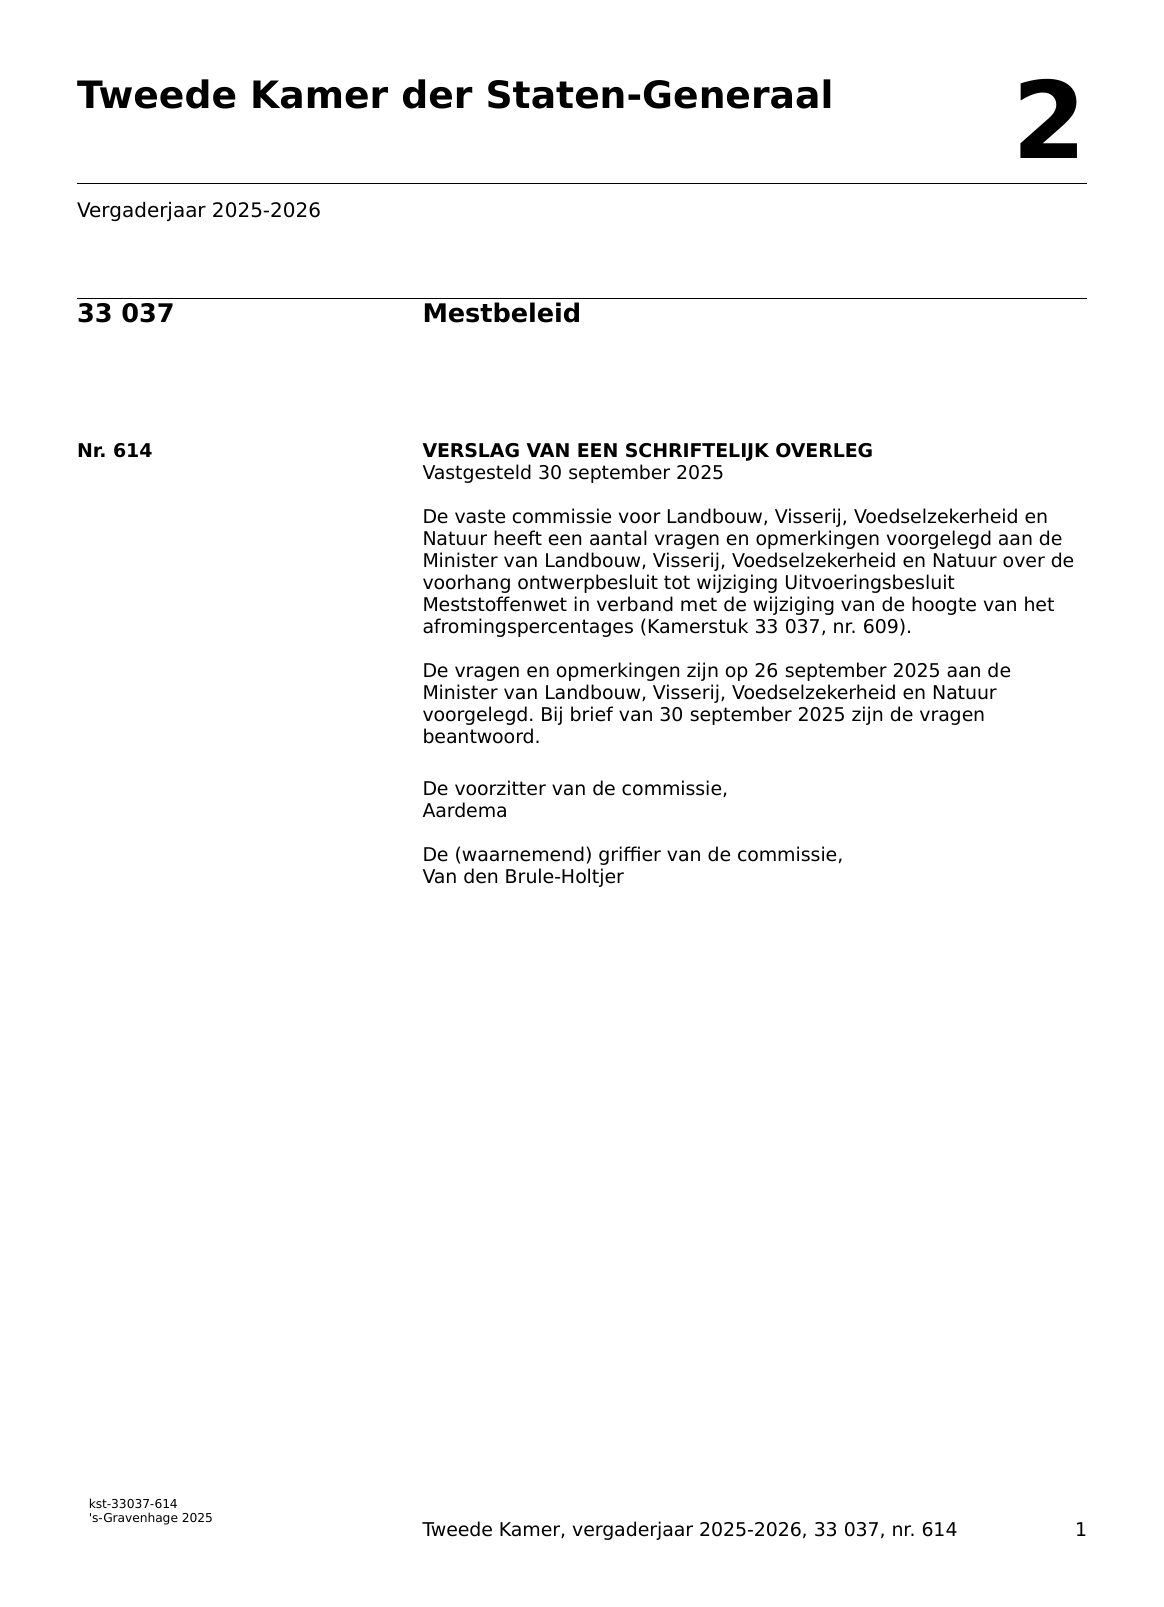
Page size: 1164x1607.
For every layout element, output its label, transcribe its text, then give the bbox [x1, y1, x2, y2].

table_header Tweede Kamer der Staten-Generaal [77, 59, 886, 183]
text Vastgesteld 30 september 2025 [422, 462, 1087, 484]
text De (waarnemend) griffier van de commissie, Van den Brule-Holtjer [422, 844, 1087, 888]
table_header 2 [886, 59, 1087, 183]
subtitle Nr. 614 VERSLAG VAN EEN SCHRIFTELIJK OVERLEG [77, 440, 1087, 462]
text 's-Gravenhage 2025 [88, 1511, 323, 1525]
table_cell Vergaderjaar 2025-2026 [77, 184, 1087, 298]
subtitle 33 037 Mestbeleid [77, 299, 1087, 329]
text De voorzitter van de commissie, Aardema [422, 778, 1087, 822]
text De vragen en opmerkingen zijn op 26 september 2025 aan de Minister van Landbouw, Visserij, Voedselzekerheid en Natuur voorgelegd. Bij brief van 30 september 2025 zijn de vragen beantwoord. [422, 660, 1087, 748]
text kst-33037-614 [88, 1497, 323, 1511]
text De vaste commissie voor Landbouw, Visserij, Voedselzekerheid en Natuur heeft een aantal vragen en opmerkingen voorgelegd aan de Minister van Landbouw, Visserij, Voedselzekerheid en Natuur over de voorhang ontwerpbesluit tot wijziging Uitvoeringsbesluit Meststoffenwet in verband met de wijziging van de hoogte van het afromingspercentages (Kamerstuk 33 037, nr. 609). [422, 506, 1087, 638]
